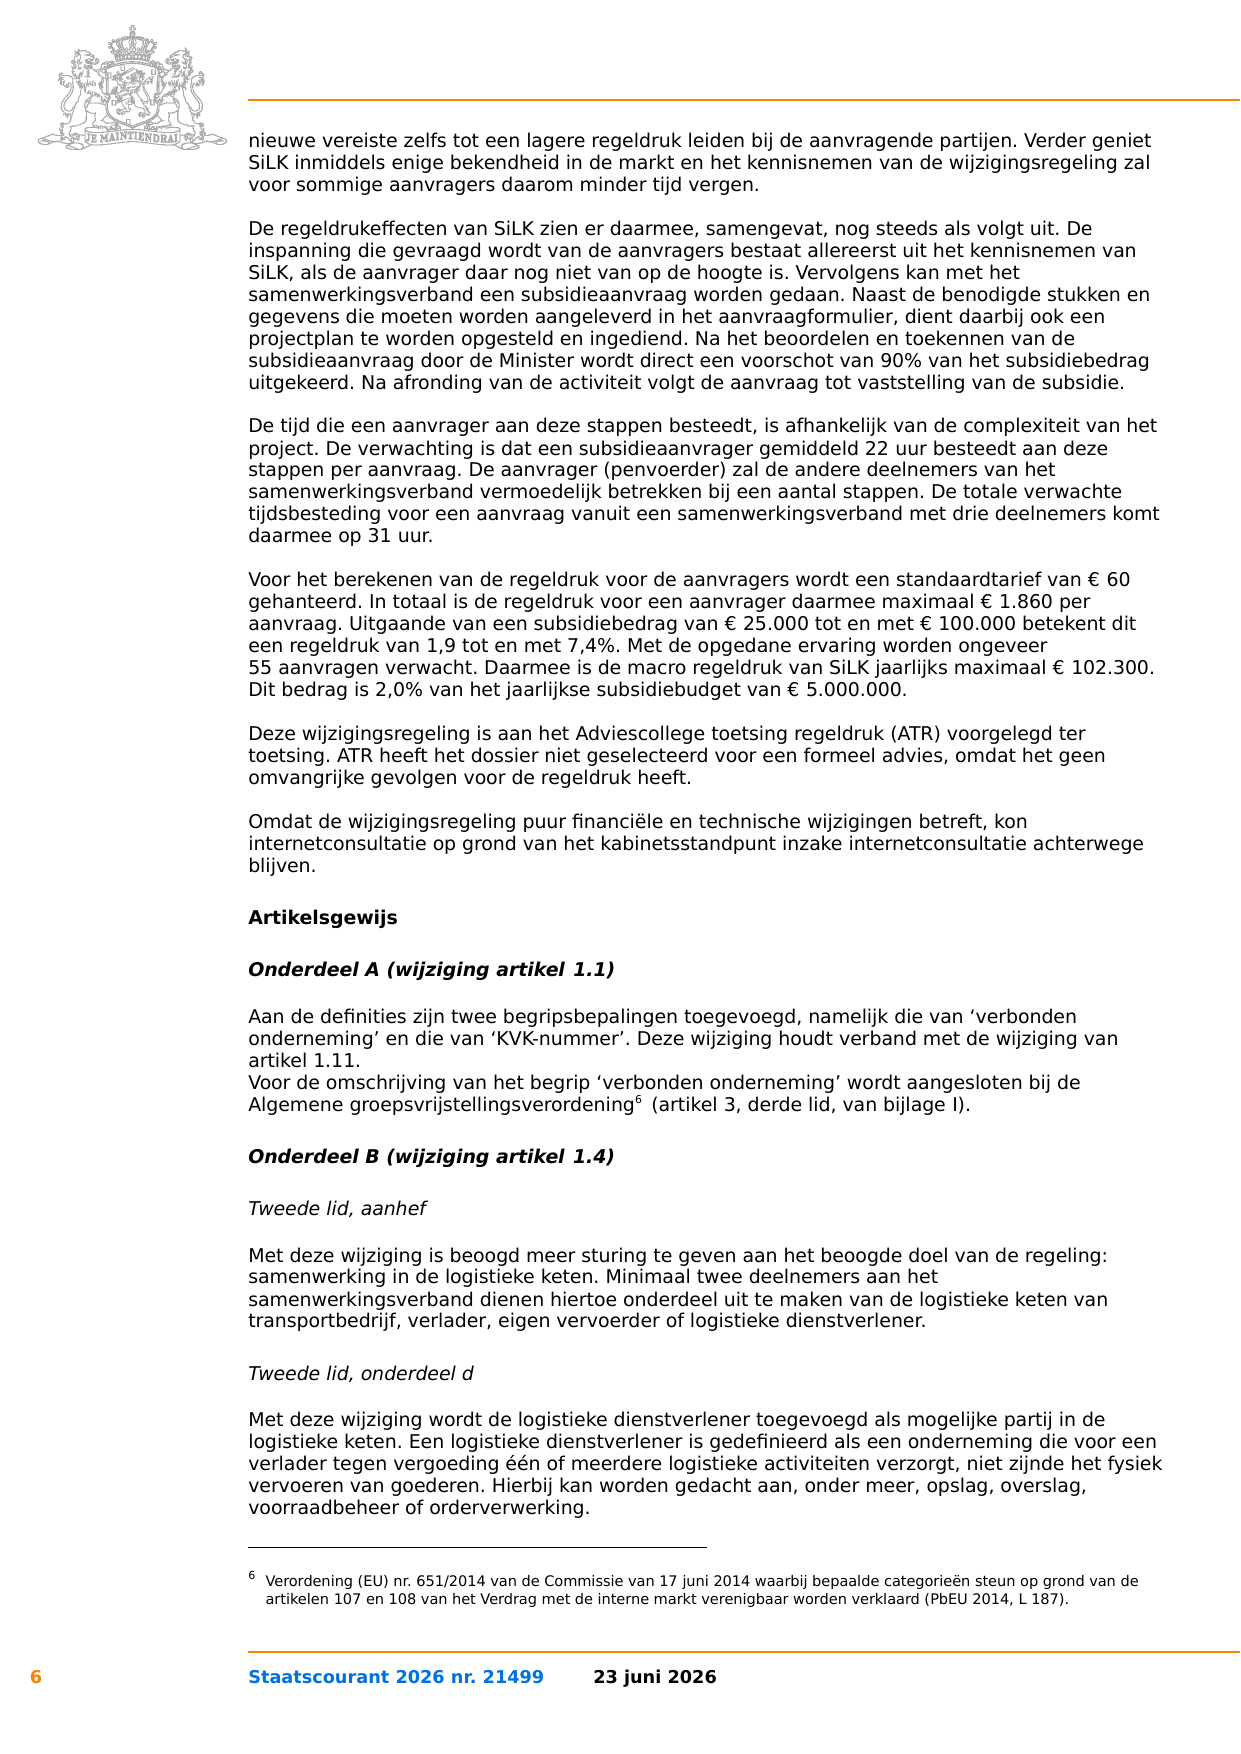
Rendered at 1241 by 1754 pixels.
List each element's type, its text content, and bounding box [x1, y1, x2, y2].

text Verordening (EU) nr. 651/2014 van de Commissie van 17 juni 2014 waarbij bepaalde categorieën steun op grond van de artikelen 107 en 108 van het Verdrag met de interne markt verenigbaar worden verklaard (PbEU 2014, L 187). [248, 1569, 1163, 1608]
subtitle Tweede lid, onderdeel d [248, 1362, 1163, 1384]
text Met deze wijziging is beoogd meer sturing te geven aan het beoogde doel van de regeling: samenwerking in de logistieke keten. Minimaal twee deelnemers aan het samenwerkingsverband dienen hiertoe onderdeel uit te maken van de logistieke keten van transportbedrijf, verlader, eigen vervoerder of logistieke dienstverlener. [248, 1244, 1163, 1332]
text Aan de definities zijn twee begripsbepalingen toegevoegd, namelijk die van ‘verbonden onderneming’ en die van ‘KVK-nummer’. Deze wijziging houdt verband met de wijziging van artikel 1.11. [248, 1006, 1163, 1072]
text Deze wijzigingsregeling is aan het Adviescollege toetsing regeldruk (ATR) voorgelegd ter toetsing. ATR heeft het dossier niet geselecteerd voor een formeel advies, omdat het geen omvangrijke gevolgen voor de regeldruk heeft. [248, 723, 1163, 789]
text Omdat de wijzigingsregeling puur financiële en technische wijzigingen betreft, kon internetconsultatie op grond van het kabinetsstandpunt inzake internetconsultatie achterwege blijven. [248, 811, 1163, 877]
subtitle Artikelsgewijs [248, 907, 1163, 929]
text De tijd die een aanvrager aan deze stappen besteedt, is afhankelijk van de complexiteit van het project. De verwachting is dat een subsidieaanvrager gemiddeld 22 uur besteedt aan deze stappen per aanvraag. De aanvrager (penvoerder) zal de andere deelnemers van het samenwerkingsverband vermoedelijk betrekken bij een aantal stappen. De totale verwachte tijdsbesteding voor een aanvraag vanuit een samenwerkingsverband met drie deelnemers komt daarmee op 31 uur. [248, 415, 1163, 547]
text nieuwe vereiste zelfs tot een lagere regeldruk leiden bij de aanvragende partijen. Verder geniet SiLK inmiddels enige bekendheid in de markt en het kennisnemen van de wijzigingsregeling zal voor sommige aanvragers daarom minder tijd vergen. [248, 130, 1163, 196]
picture [38, 25, 227, 150]
subtitle Onderdeel A (wijziging artikel 1.1) [248, 959, 1163, 981]
subtitle Tweede lid, aanhef [248, 1197, 1163, 1219]
text Voor de omschrijving van het begrip ‘verbonden onderneming’ wordt aangesloten bij de Algemene groepsvrijstellingsverordening (artikel 3, derde lid, van bijlage I). [248, 1072, 1163, 1116]
text Voor het berekenen van de regeldruk voor de aanvragers wordt een standaardtarief van € 60 gehanteerd. In totaal is de regeldruk voor een aanvrager daarmee maximaal € 1.860 per aanvraag. Uitgaande van een subsidiebedrag van € 25.000 tot en met € 100.000 betekent dit een regeldruk van 1,9 tot en met 7,4%. Met de opgedane ervaring worden ongeveer 55 aanvragen verwacht. Daarmee is de macro regeldruk van SiLK jaarlijks maximaal € 102.300. Dit bedrag is 2,0% van het jaarlijkse subsidiebudget van € 5.000.000. [248, 569, 1163, 701]
subtitle Onderdeel B (wijziging artikel 1.4) [248, 1146, 1163, 1167]
text De regeldrukeffecten van SiLK zien er daarmee, samengevat, nog steeds als volgt uit. De inspanning die gevraagd wordt van de aanvragers bestaat allereerst uit het kennisnemen van SiLK, als de aanvrager daar nog niet van op de hoogte is. Vervolgens kan met het samenwerkingsverband een subsidieaanvraag worden gedaan. Naast de benodigde stukken en gegevens die moeten worden aangeleverd in het aanvraagformulier, dient daarbij ook een projectplan te worden opgesteld en ingediend. Na het beoordelen en toekennen van de subsidieaanvraag door de Minister wordt direct een voorschot van 90% van het subsidiebedrag uitgekeerd. Na afronding van de activiteit volgt de aanvraag tot vaststelling van de subsidie. [248, 218, 1163, 393]
text Met deze wijziging wordt de logistieke dienstverlener toegevoegd als mogelijke partij in de logistieke keten. Een logistieke dienstverlener is gedefinieerd als een onderneming die voor een verlader tegen vergoeding één of meerdere logistieke activiteiten verzorgt, niet zijnde het fysiek vervoeren van goederen. Hierbij kan worden gedacht aan, onder meer, opslag, overslag, voorraadbeheer of orderverwerking. [248, 1409, 1163, 1519]
